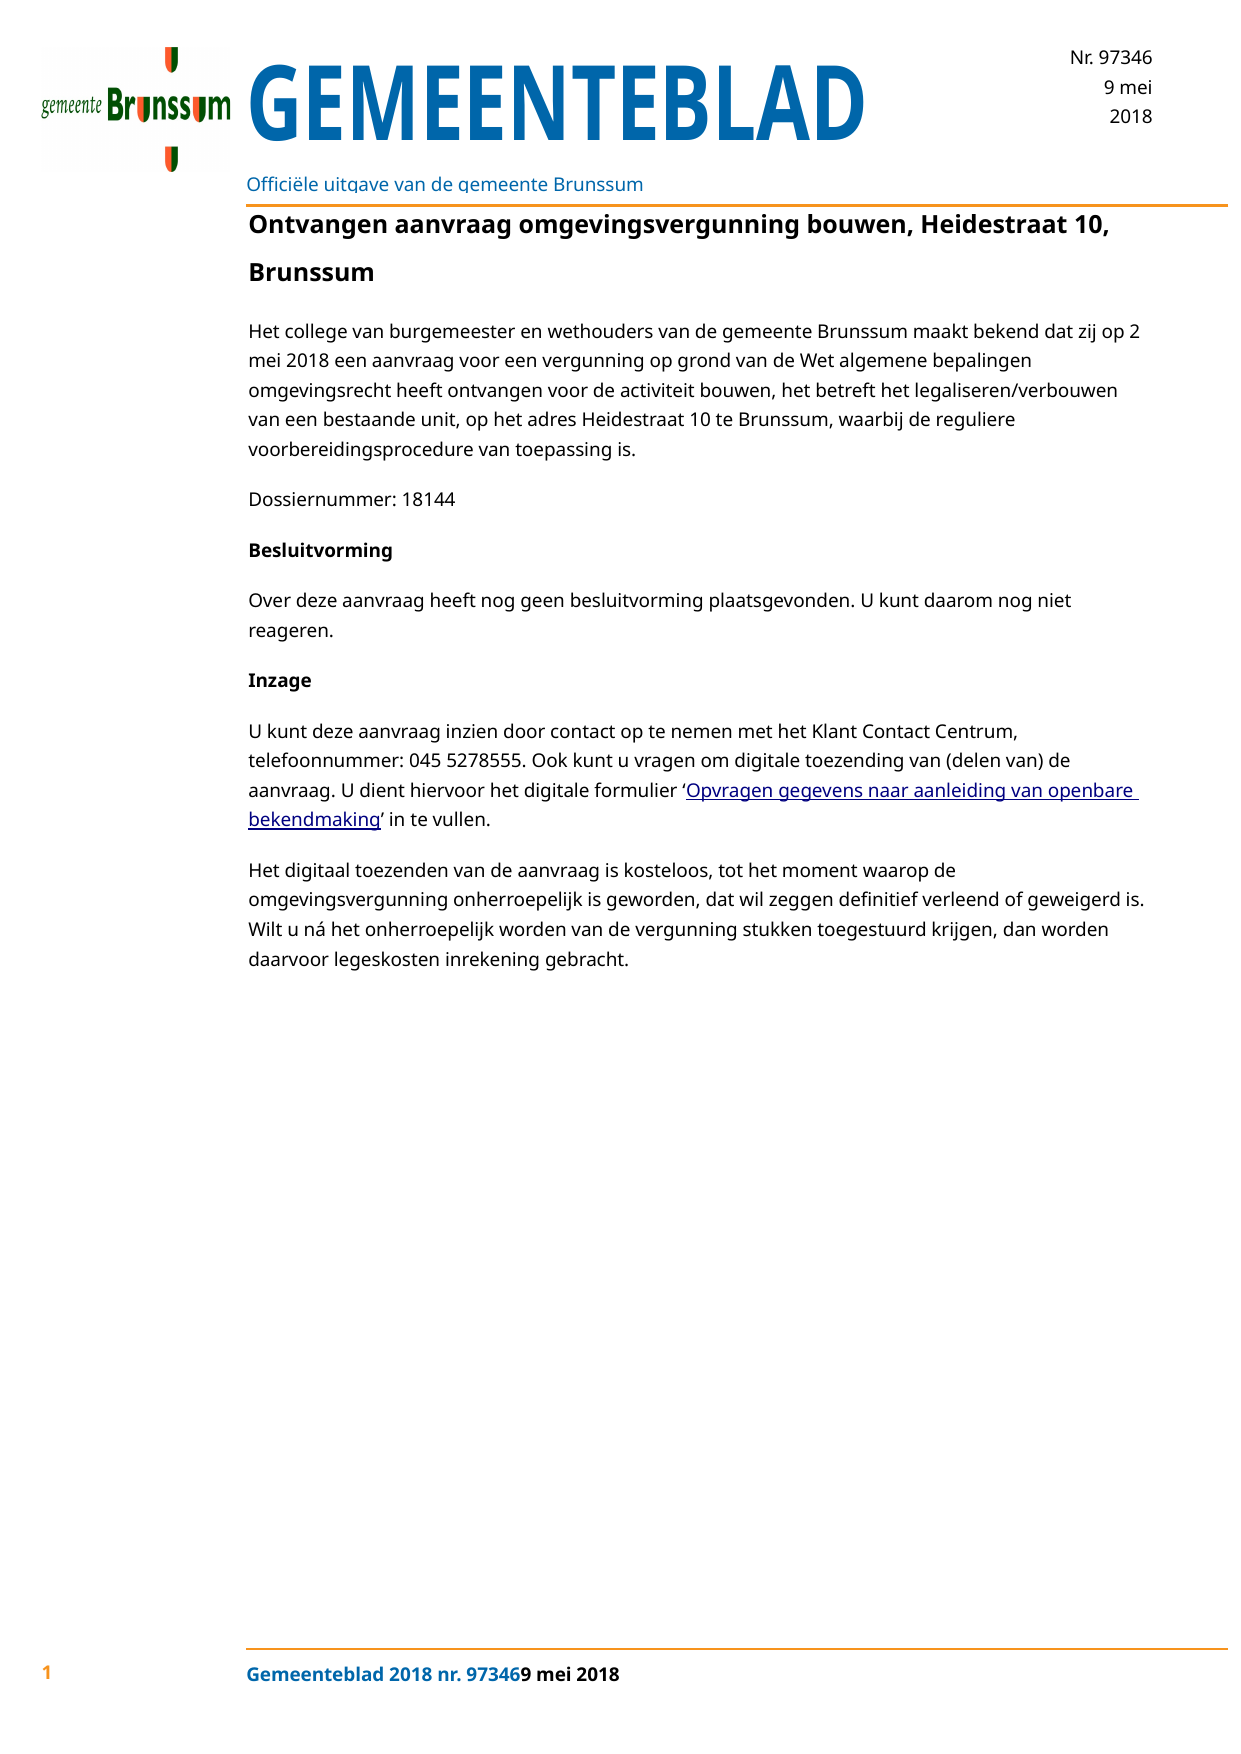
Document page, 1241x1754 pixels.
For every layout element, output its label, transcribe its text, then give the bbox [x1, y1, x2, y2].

text Ontvangen aanvraag omgevingsvergunning bouwen, Heidestraat 10, Brunssum [248, 207, 1152, 288]
text U kunt deze aanvraag inzien door contact op te nemen met het Klant Contact Centrum, telefoonnummer: 045 5278555. Ook kunt u vragen om digitale toezending van (delen van) de aanvraag. U dient hiervoor het digitale formulier ‘Opvragen gegevens naar aanleiding van openbare bekendmaking’ in te vullen. [248, 718, 1152, 832]
text Het college van burgemeester en wethouders van de gemeente Brunssum maakt bekend dat zij op 2 mei 2018 een aanvraag voor een vergunning op grond van de Wet algemene bepalingen omgevingsrecht heeft ontvangen voor de activiteit bouwen, het betreft het legaliseren/verbouwen van een bestaande unit, op het adres Heidestraat 10 te Brunssum, waarbij de reguliere voorbereidingsprocedure van toepassing is. [248, 318, 1152, 462]
text Besluitvorming [248, 537, 1152, 563]
picture [41, 47, 231, 172]
text Dossiernummer: 18144 [248, 487, 1152, 512]
text Het digitaal toezenden van de aanvraag is kosteloos, tot het moment waarop de omgevingsvergunning onherroepelijk is geworden, dat wil zeggen definitief verleend of geweigerd is. Wilt u ná het onherroepelijk worden van de vergunning stukken toegestuurd krijgen, dan worden daarvoor legeskosten inrekening gebracht. [248, 857, 1152, 972]
text Over deze aanvraag heeft nog geen besluitvorming plaatsgevonden. U kunt daarom nog niet reageren. [248, 587, 1152, 643]
text Inzage [248, 667, 1152, 693]
